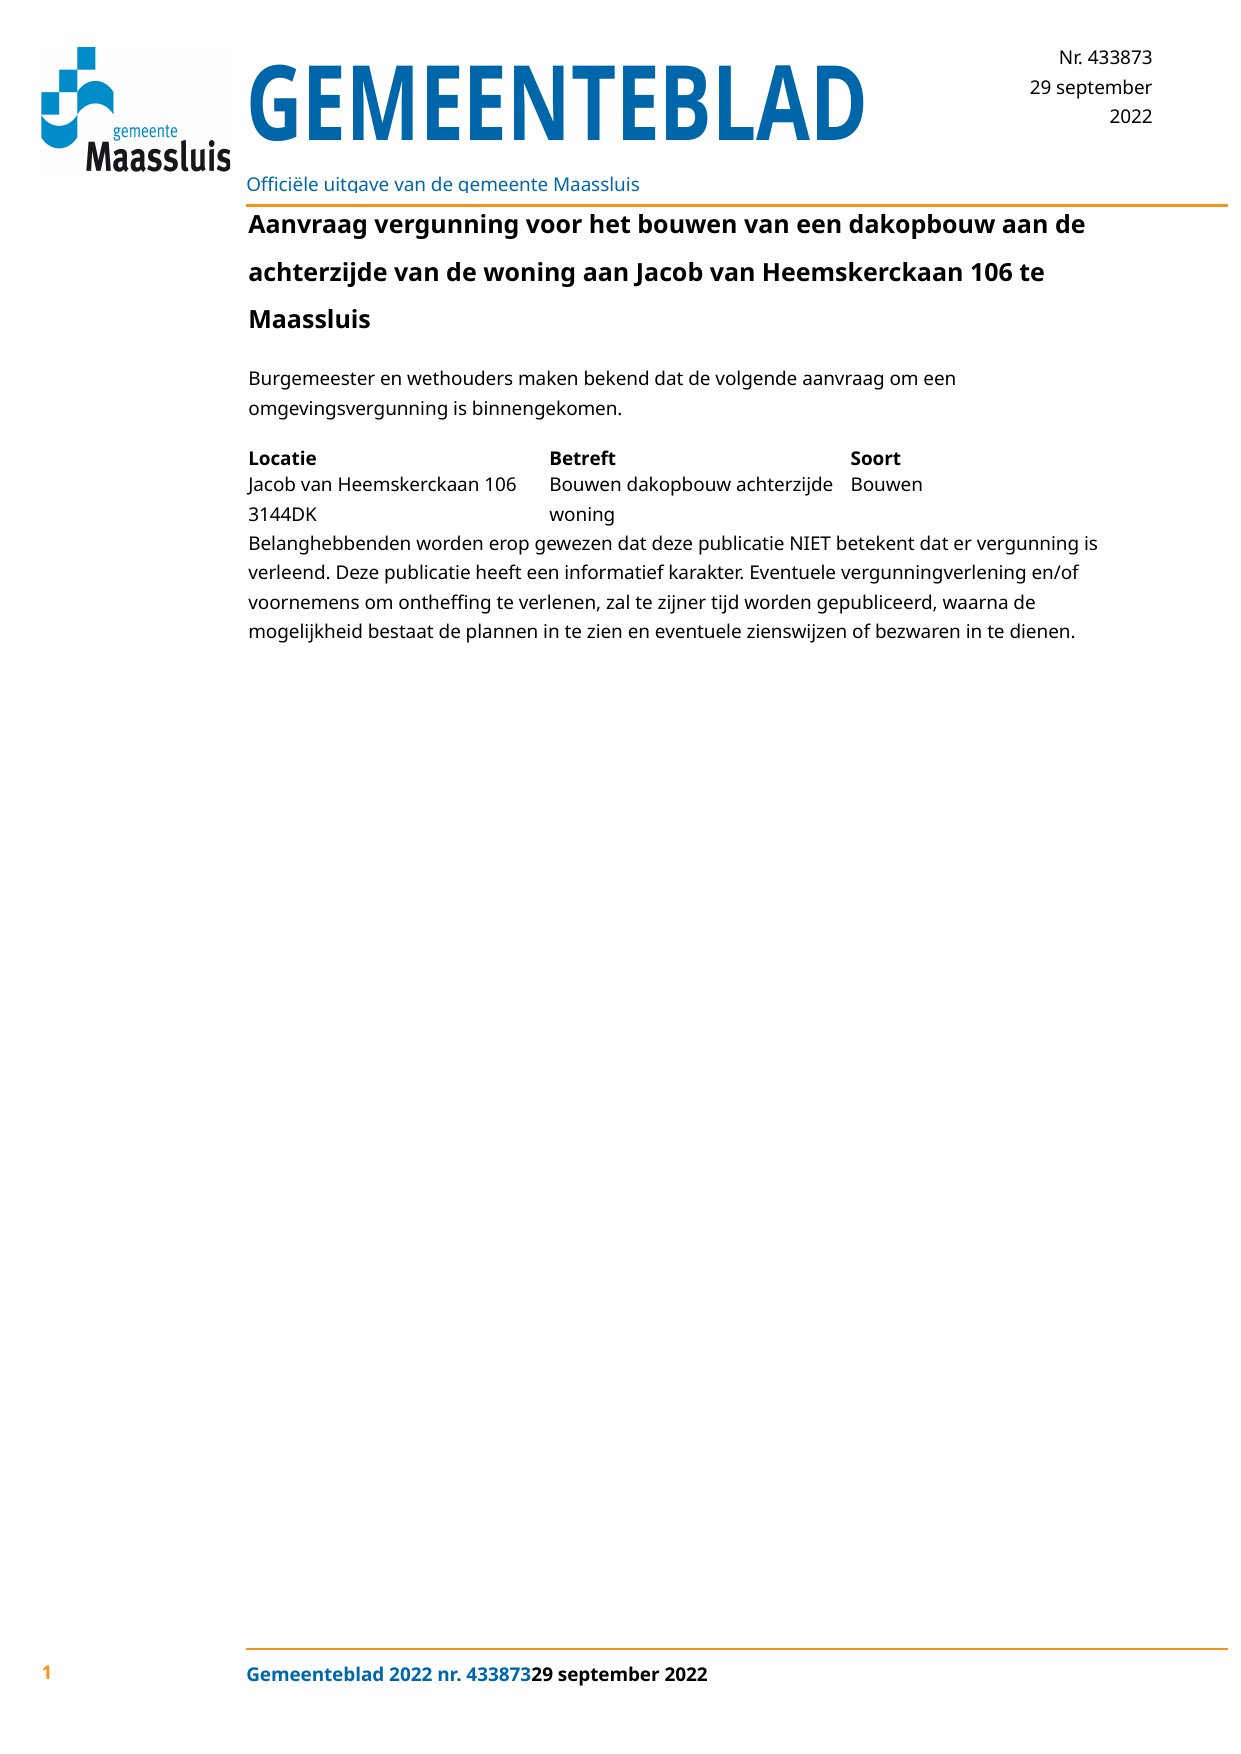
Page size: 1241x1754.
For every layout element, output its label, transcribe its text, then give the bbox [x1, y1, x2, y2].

table_header Betreft [549, 446, 850, 471]
table_cell Jacob van Heemskerckaan 106 3144DK [248, 471, 549, 527]
text Aanvraag vergunning voor het bouwen van een dakopbouw aan de achterzijde van de woning aan Jacob van Heemskerckaan 106 te Maassluis [248, 207, 1152, 336]
table_header Soort [850, 446, 1152, 471]
picture [41, 47, 77, 92]
table_cell Bouwen [850, 471, 1152, 527]
table_cell Bouwen dakopbouw achterzijde woning [549, 471, 850, 527]
table_header Locatie [248, 446, 549, 471]
picture [41, 47, 231, 172]
text Belanghebbenden worden erop gewezen dat deze publicatie NIET betekent dat er vergunning is verleend. Deze publicatie heeft een informatief karakter. Eventuele vergunningverlening en/of voornemens om ontheffing te verlenen, zal te zijner tijd worden gepubliceerd, waarna de mogelijkheid bestaat de plannen in te zien en eventuele zienswijzen of bezwaren in te dienen. [248, 530, 1152, 644]
text Burgemeester en wethouders maken bekend dat de volgende aanvraag om een omgevingsvergunning is binnengekomen. [248, 366, 1152, 421]
